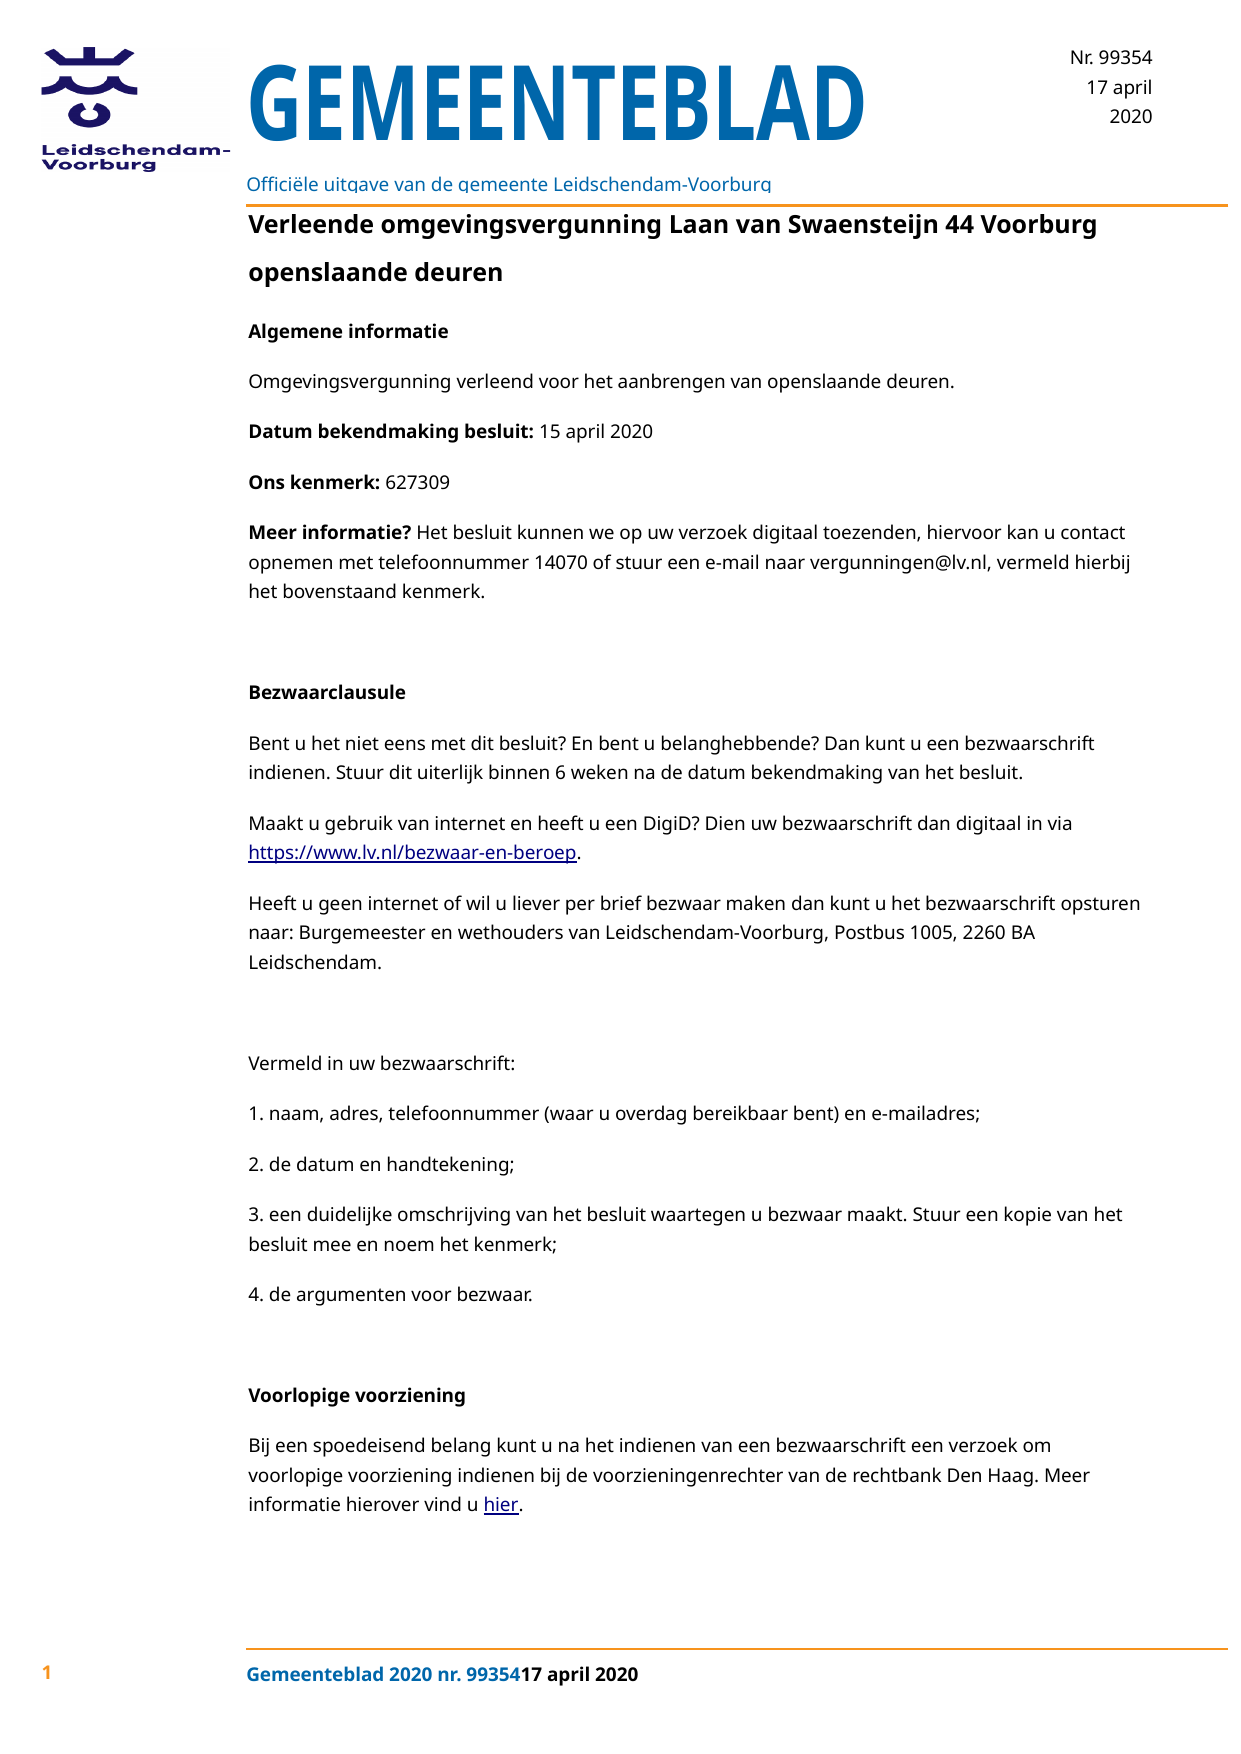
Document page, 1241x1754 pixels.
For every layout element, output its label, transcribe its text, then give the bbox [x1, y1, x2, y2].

picture [41, 47, 231, 172]
text 4. de argumenten voor bezwaar. [248, 1281, 1152, 1307]
text Bij een spoedeisend belang kunt u na het indienen van een bezwaarschrift een verzoek om voorlopige voorziening indienen bij de voorzieningenrechter van de rechtbank Den Haag. Meer informatie hierover vind u hier. [248, 1432, 1152, 1517]
text Bent u het niet eens met dit besluit? En bent u belanghebbende? Dan kunt u een bezwaarschrift indienen. Stuur dit uiterlijk binnen 6 weken na de datum bekendmaking van het besluit. [248, 730, 1152, 785]
text 3. een duidelijke omschrijving van het besluit waartegen u bezwaar maakt. Stuur een kopie van het besluit mee en noem het kenmerk; [248, 1201, 1152, 1257]
text Datum bekendmaking besluit: 15 april 2020 [248, 419, 1152, 444]
text Vermeld in uw bezwaarschrift: [248, 1050, 1152, 1076]
text Voorlopige voorziening [248, 1382, 1152, 1408]
text Maakt u gebruik van internet en heeft u een DigiD? Dien uw bezwaarschrift dan digitaal in via https://www.lv.nl/bezwaar-en-beroep. [248, 810, 1152, 865]
text Verleende omgevingsvergunning Laan van Swaensteijn 44 Voorburg openslaande deuren [248, 207, 1152, 288]
text Algemene informatie [248, 318, 1152, 344]
text 2. de datum en handtekening; [248, 1151, 1152, 1177]
text 1. naam, adres, telefoonnummer (waar u overdag bereikbaar bent) en e-mailadres; [248, 1100, 1152, 1126]
text Bezwaarclausule [248, 679, 1152, 705]
text Ons kenmerk: 627309 [248, 469, 1152, 495]
text Omgevingsvergunning verleend voor het aanbrengen van openslaande deuren. [248, 368, 1152, 394]
text Meer informatie? Het besluit kunnen we op uw verzoek digitaal toezenden, hiervoor kan u contact opnemen met telefoonnummer 14070 of stuur een e-mail naar vergunningen@lv.nl, vermeld hierbij het bovenstaand kenmerk. [248, 519, 1152, 604]
text Heeft u geen internet of wil u liever per brief bezwaar maken dan kunt u het bezwaarschrift opsturen naar: Burgemeester en wethouders van Leidschendam-Voorburg, Postbus 1005, 2260 BA Leidschendam. [248, 890, 1152, 975]
